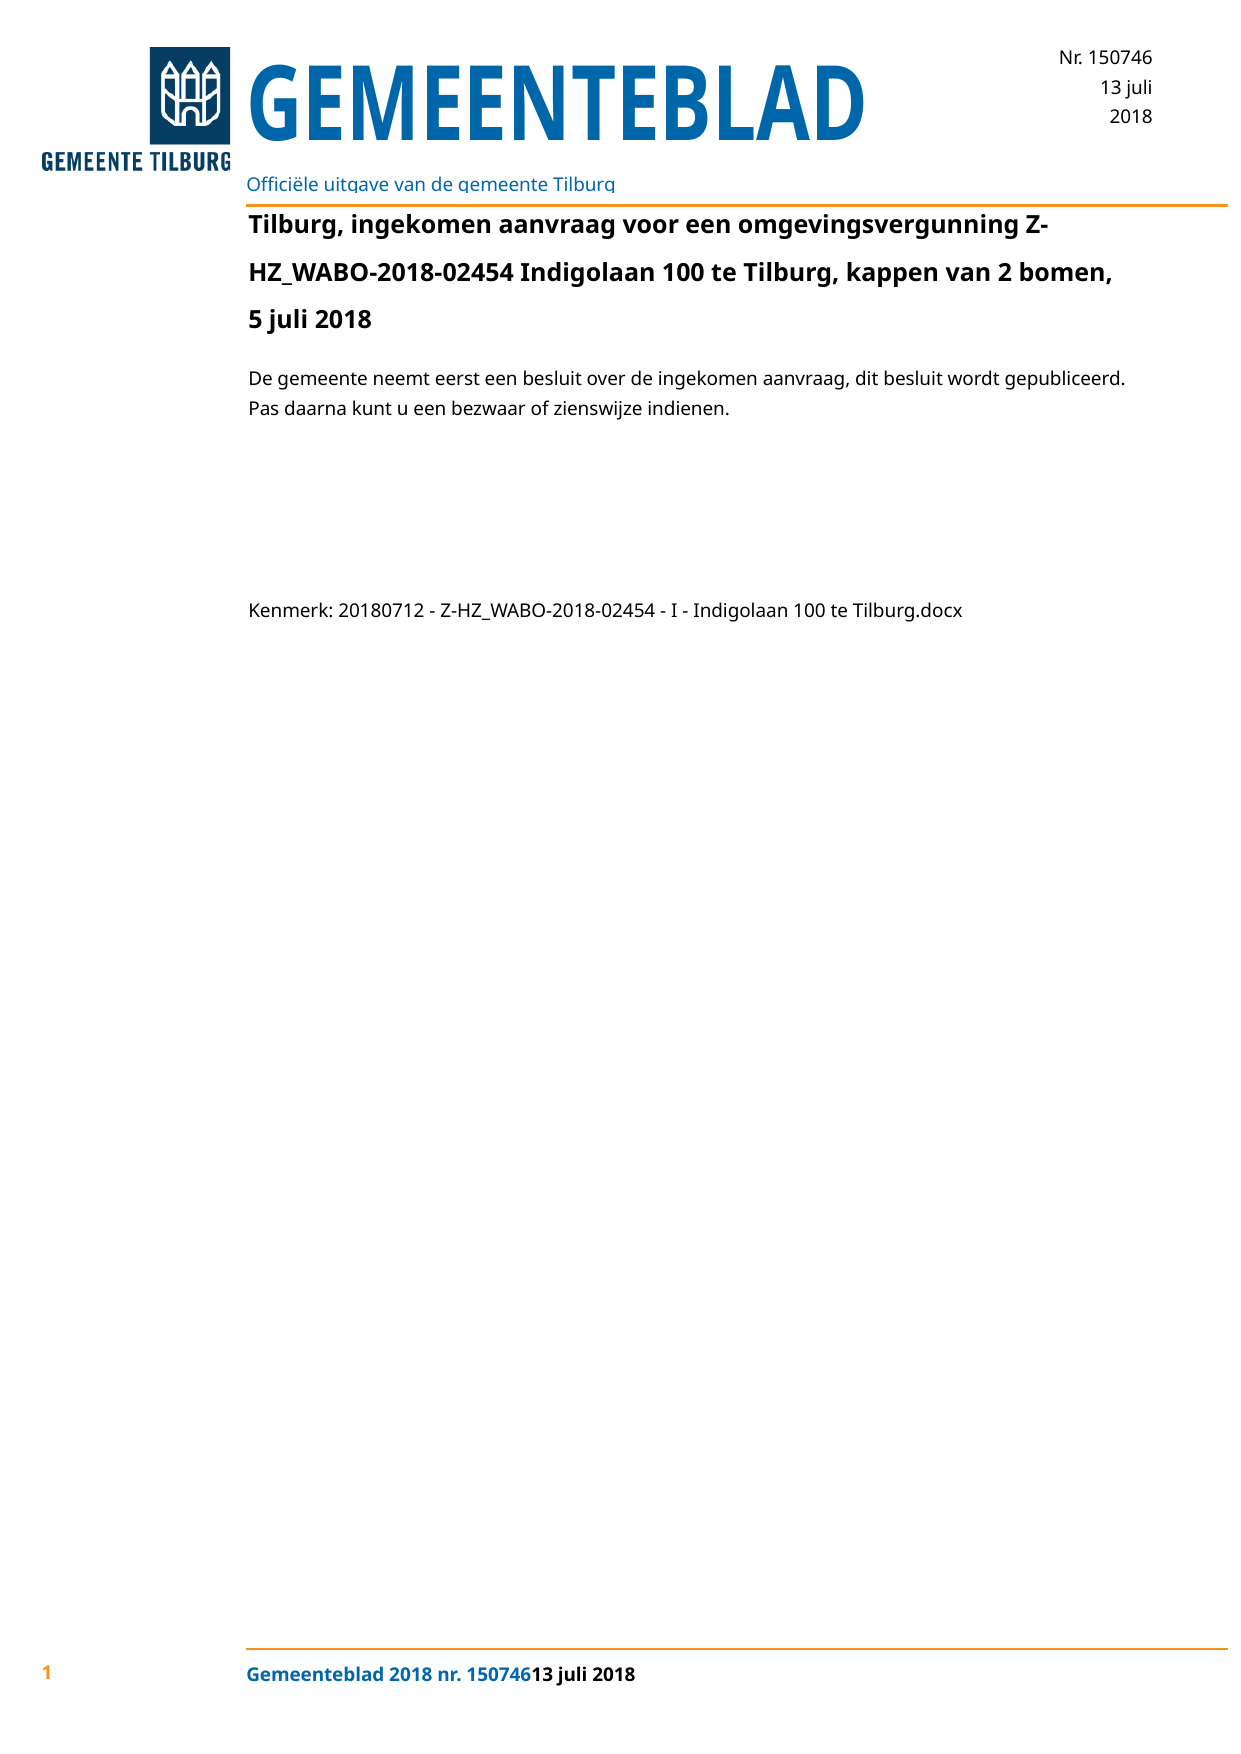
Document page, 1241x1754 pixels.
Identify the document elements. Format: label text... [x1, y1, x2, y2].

picture [41, 47, 231, 172]
text Kenmerk: 20180712 - Z-HZ_WABO-2018-02454 - I - Indigolaan 100 te Tilburg.docx [248, 597, 1152, 622]
text De gemeente neemt eerst een besluit over de ingekomen aanvraag, dit besluit wordt gepubliceerd. Pas daarna kunt u een bezwaar of zienswijze indienen. [248, 366, 1152, 421]
text Tilburg, ingekomen aanvraag voor een omgevingsvergunning Z-HZ_WABO-2018-02454 Indigolaan 100 te Tilburg, kappen van 2 bomen, 5 juli 2018 [248, 207, 1152, 336]
